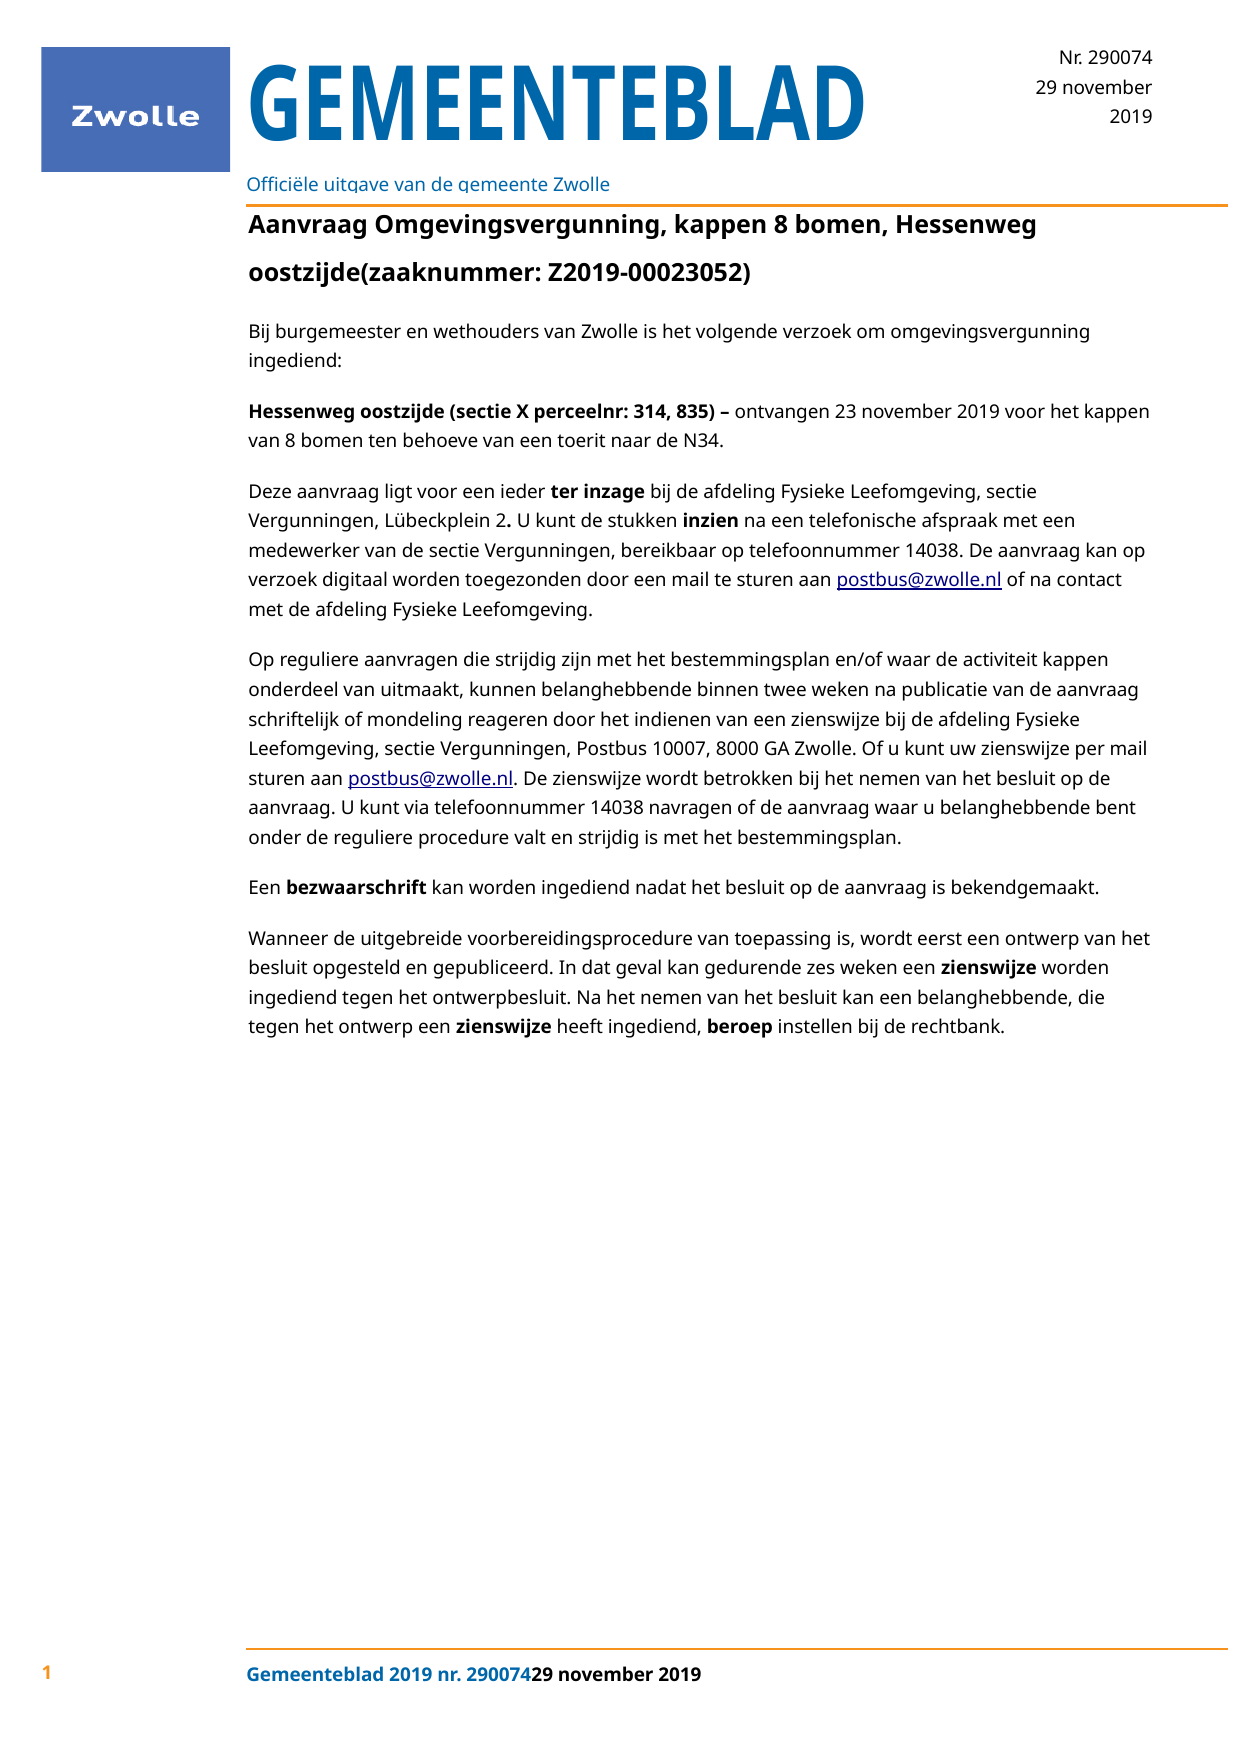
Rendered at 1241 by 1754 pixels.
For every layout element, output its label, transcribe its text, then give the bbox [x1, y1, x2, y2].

picture [41, 47, 231, 172]
text Wanneer de uitgebreide voorbereidingsprocedure van toepassing is, wordt eerst een ontwerp van het besluit opgesteld en gepubliceerd. In dat geval kan gedurende zes weken een zienswijze worden ingediend tegen het ontwerpbesluit. Na het nemen van het besluit kan een belanghebbende, die tegen het ontwerp een zienswijze heeft ingediend, beroep instellen bij de rechtbank. [248, 925, 1152, 1039]
text Aanvraag Omgevingsvergunning, kappen 8 bomen, Hessenweg oostzijde(zaaknummer: Z2019-00023052) [248, 207, 1152, 288]
text Een bezwaarschrift kan worden ingediend nadat het besluit op de aanvraag is bekendgemaakt. [248, 874, 1152, 900]
text Bij burgemeester en wethouders van Zwolle is het volgende verzoek om omgevingsvergunning ingediend: [248, 318, 1152, 373]
text Op reguliere aanvragen die strijdig zijn met het bestemmingsplan en/of waar de activiteit kappen onderdeel van uitmaakt, kunnen belanghebbende binnen twee weken na publicatie van de aanvraag schriftelijk of mondeling reageren door het indienen van een zienswijze bij de afdeling Fysieke Leefomgeving, sectie Vergunningen, Postbus 10007, 8000 GA Zwolle. Of u kunt uw zienswijze per mail sturen aan postbus@zwolle.nl. De zienswijze wordt betrokken bij het nemen van het besluit op de aanvraag. U kunt via telefoonnummer 14038 navragen of de aanvraag waar u belanghebbende bent onder de reguliere procedure valt en strijdig is met het bestemmingsplan. [248, 647, 1152, 850]
text Hessenweg oostzijde (sectie X perceelnr: 314, 835) – ontvangen 23 november 2019 voor het kappen van 8 bomen ten behoeve van een toerit naar de N34. [248, 398, 1152, 453]
text Deze aanvraag ligt voor een ieder ter inzage bij de afdeling Fysieke Leefomgeving, sectie Vergunningen, Lübeckplein 2. U kunt de stukken inzien na een telefonische afspraak met een medewerker van de sectie Vergunningen, bereikbaar op telefoonnummer 14038. De aanvraag kan op verzoek digitaal worden toegezonden door een mail te sturen aan postbus@zwolle.nl of na contact met de afdeling Fysieke Leefomgeving. [248, 478, 1152, 622]
